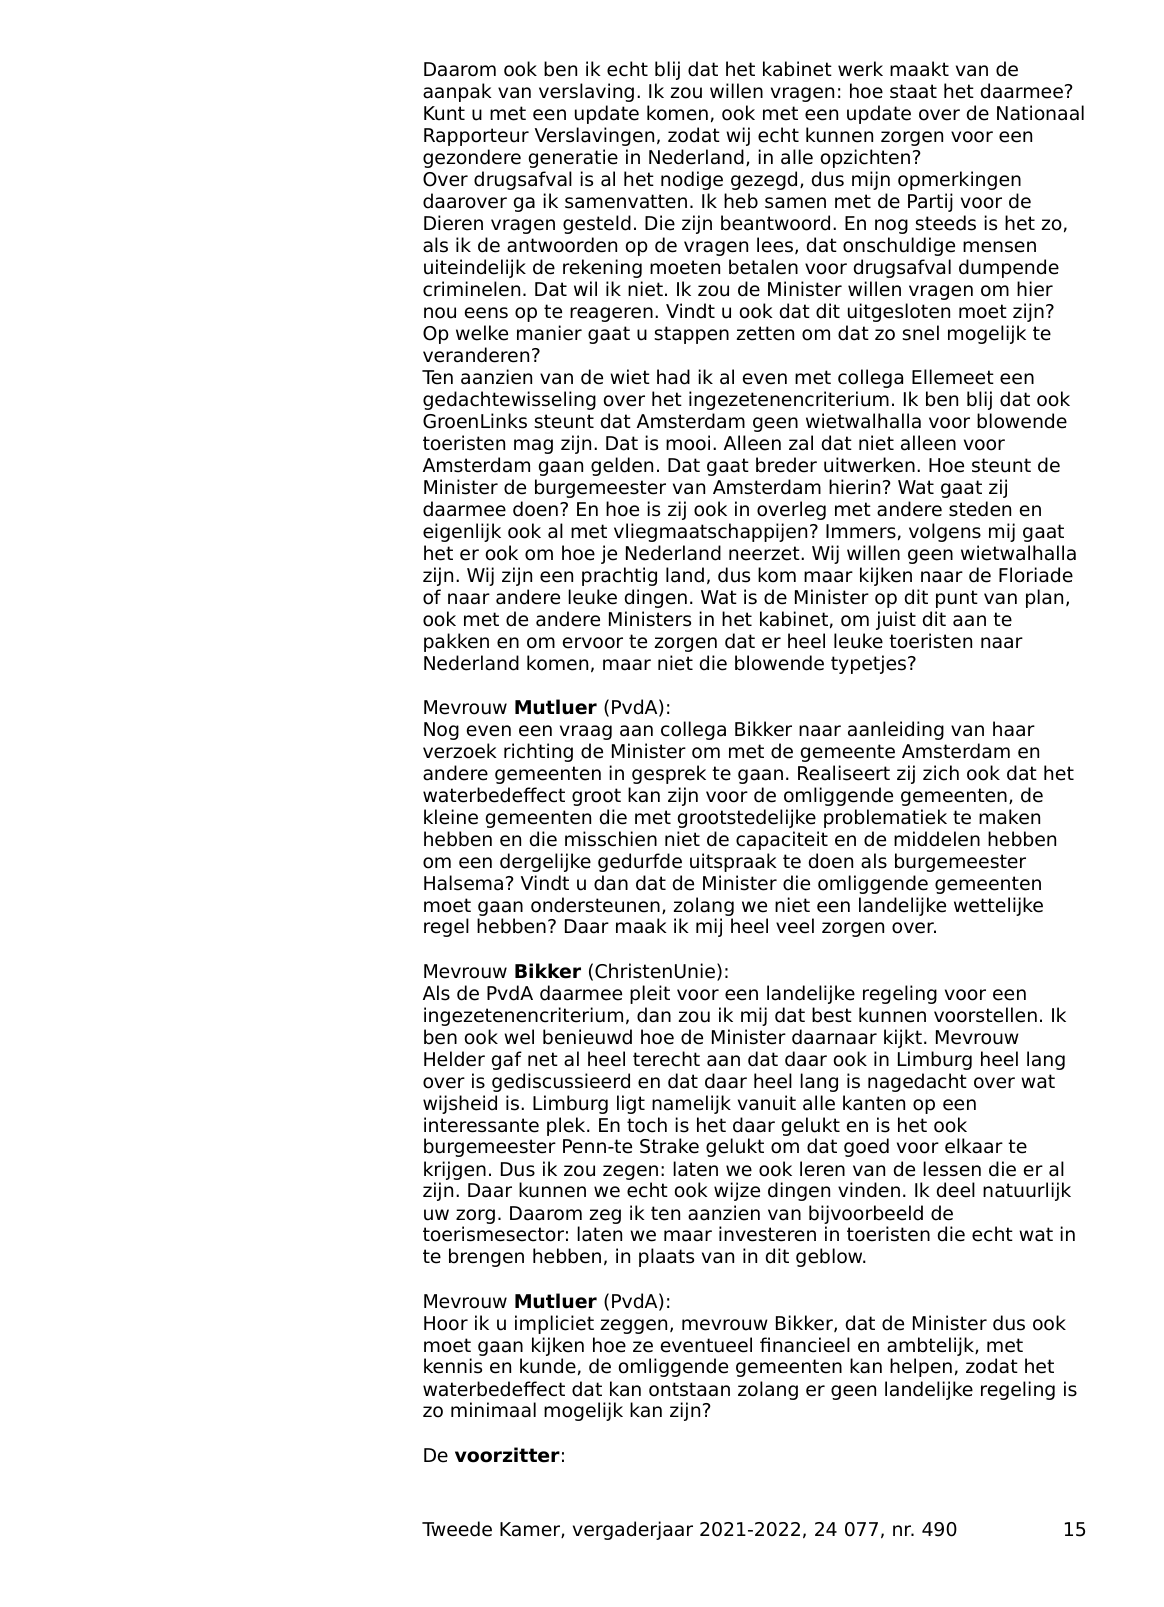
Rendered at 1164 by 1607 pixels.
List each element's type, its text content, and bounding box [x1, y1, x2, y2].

text Over drugsafval is al het nodige gezegd, dus mijn opmerkingen daarover ga ik samenvatten. Ik heb samen met de Partij voor de Dieren vragen gesteld. Die zijn beantwoord. En nog steeds is het zo, als ik de antwoorden op de vragen lees, dat onschuldige mensen uiteindelijk de rekening moeten betalen voor drugsafval dumpende criminelen. Dat wil ik niet. Ik zou de Minister willen vragen om hier nou eens op te reageren. Vindt u ook dat dit uitgesloten moet zijn? Op welke manier gaat u stappen zetten om dat zo snel mogelijk te veranderen? [422, 169, 1087, 367]
text De voorzitter: [422, 1444, 1087, 1467]
text Hoor ik u impliciet zeggen, mevrouw Bikker, dat de Minister dus ook moet gaan kijken hoe ze eventueel financieel en ambtelijk, met kennis en kunde, de omliggende gemeenten kan helpen, zodat het waterbedeffect dat kan ontstaan zolang er geen landelijke regeling is zo minimaal mogelijk kan zijn? [422, 1312, 1087, 1422]
text Daarom ook ben ik echt blij dat het kabinet werk maakt van de aanpak van verslaving. Ik zou willen vragen: hoe staat het daarmee? Kunt u met een update komen, ook met een update over de Nationaal Rapporteur Verslavingen, zodat wij echt kunnen zorgen voor een gezondere generatie in Nederland, in alle opzichten? [422, 59, 1087, 169]
text Mevrouw Mutluer (PvdA): [422, 697, 1087, 719]
text Nog even een vraag aan collega Bikker naar aanleiding van haar verzoek richting de Minister om met de gemeente Amsterdam en andere gemeenten in gesprek te gaan. Realiseert zij zich ook dat het waterbedeffect groot kan zijn voor de omliggende gemeenten, de kleine gemeenten die met grootstedelijke problematiek te maken hebben en die misschien niet de capaciteit en de middelen hebben om een dergelijke gedurfde uitspraak te doen als burgemeester Halsema? Vindt u dan dat de Minister die omliggende gemeenten moet gaan ondersteunen, zolang we niet een landelijke wettelijke regel hebben? Daar maak ik mij heel veel zorgen over. [422, 719, 1087, 938]
text Als de PvdA daarmee pleit voor een landelijke regeling voor een ingezetenencriterium, dan zou ik mij dat best kunnen voorstellen. Ik ben ook wel benieuwd hoe de Minister daarnaar kijkt. Mevrouw Helder gaf net al heel terecht aan dat daar ook in Limburg heel lang over is gediscussieerd en dat daar heel lang is nagedacht over wat wijsheid is. Limburg ligt namelijk vanuit alle kanten op een interessante plek. En toch is het daar gelukt en is het ook burgemeester Penn-te Strake gelukt om dat goed voor elkaar te krijgen. Dus ik zou zegen: laten we ook leren van de lessen die er al zijn. Daar kunnen we echt ook wijze dingen vinden. Ik deel natuurlijk uw zorg. Daarom zeg ik ten aanzien van bijvoorbeeld de toerismesector: laten we maar investeren in toeristen die echt wat in te brengen hebben, in plaats van in dit geblow. [422, 983, 1087, 1268]
text Mevrouw Mutluer (PvdA): [422, 1291, 1087, 1312]
text Mevrouw Bikker (ChristenUnie): [422, 961, 1087, 983]
text Ten aanzien van de wiet had ik al even met collega Ellemeet een gedachtewisseling over het ingezetenencriterium. Ik ben blij dat ook GroenLinks steunt dat Amsterdam geen wietwalhalla voor blowende toeristen mag zijn. Dat is mooi. Alleen zal dat niet alleen voor Amsterdam gaan gelden. Dat gaat breder uitwerken. Hoe steunt de Minister de burgemeester van Amsterdam hierin? Wat gaat zij daarmee doen? En hoe is zij ook in overleg met andere steden en eigenlijk ook al met vliegmaatschappijen? Immers, volgens mij gaat het er ook om hoe je Nederland neerzet. Wij willen geen wietwalhalla zijn. Wij zijn een prachtig land, dus kom maar kijken naar de Floriade of naar andere leuke dingen. Wat is de Minister op dit punt van plan, ook met de andere Ministers in het kabinet, om juist dit aan te pakken en om ervoor te zorgen dat er heel leuke toeristen naar Nederland komen, maar niet die blowende typetjes? [422, 367, 1087, 674]
